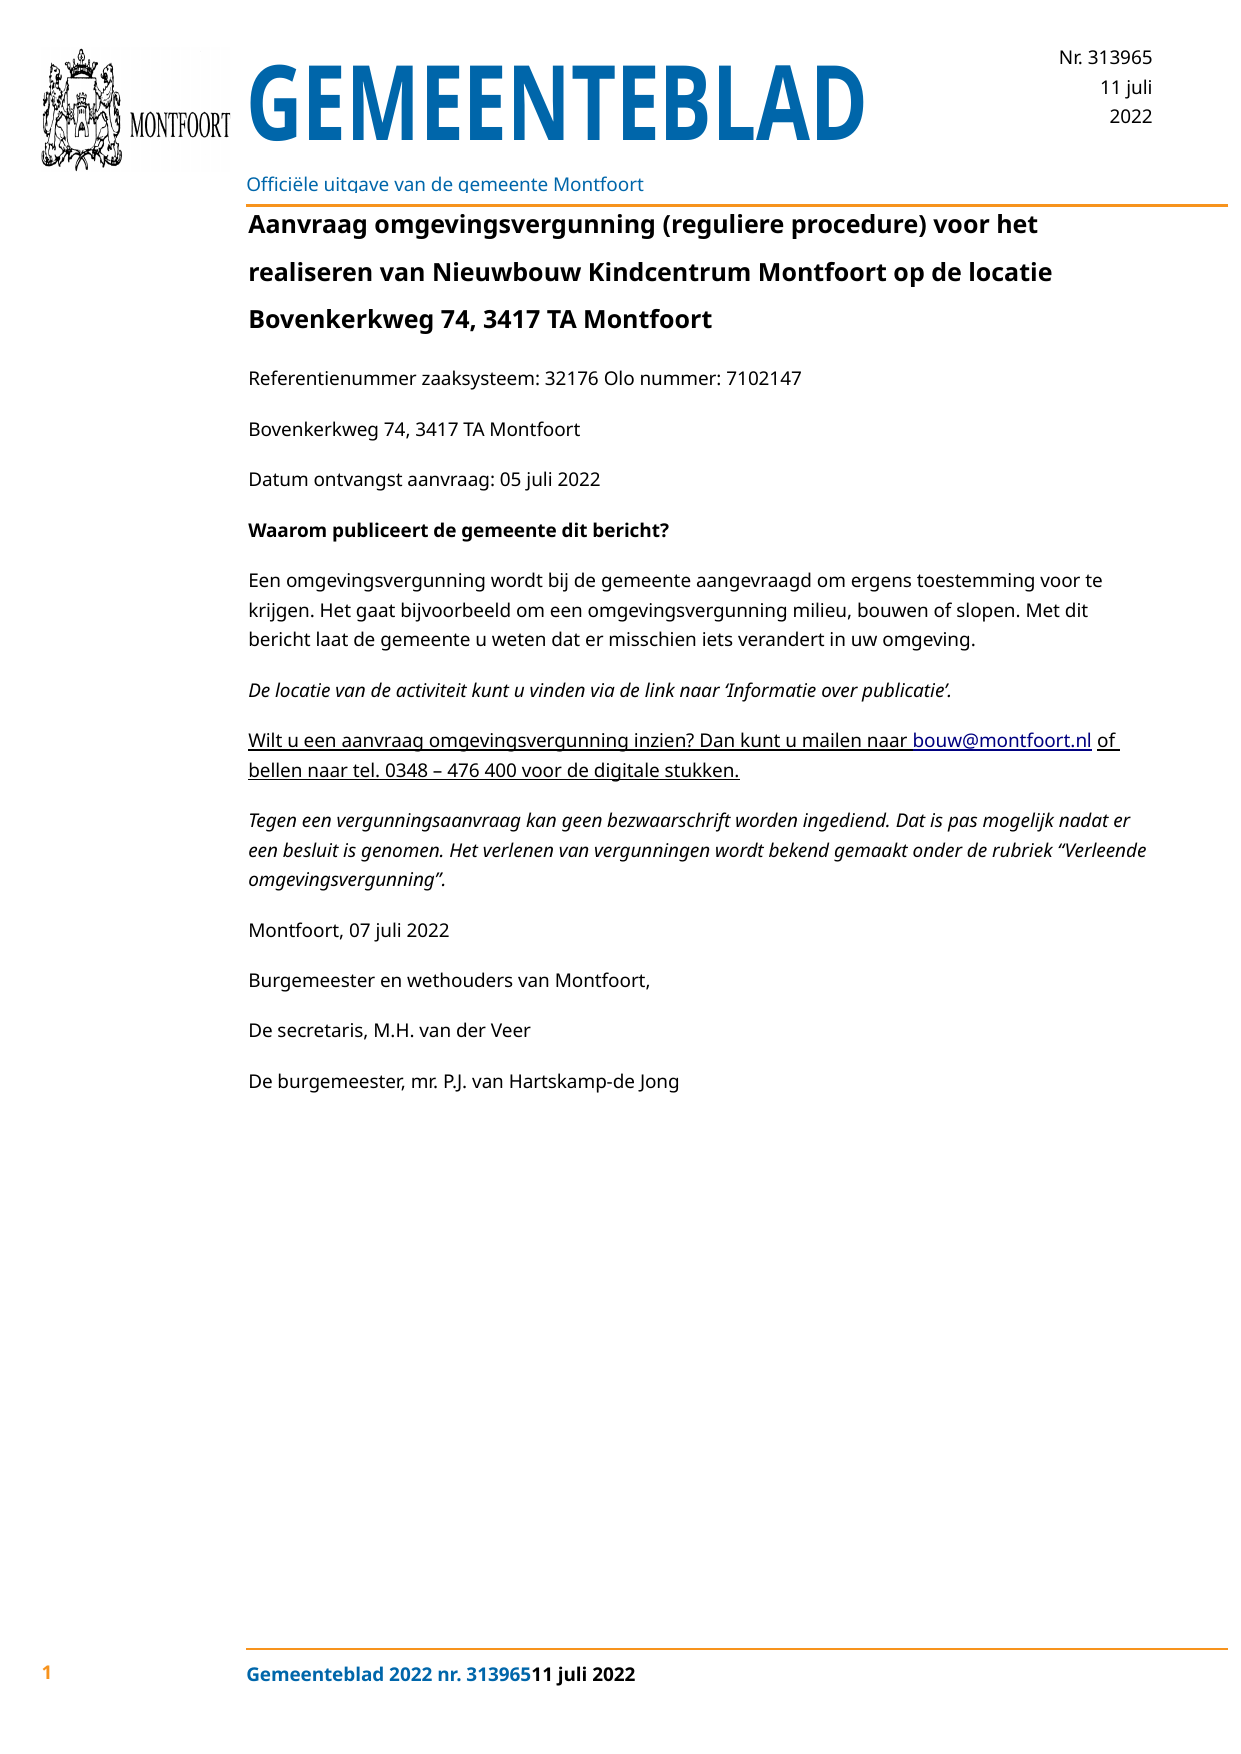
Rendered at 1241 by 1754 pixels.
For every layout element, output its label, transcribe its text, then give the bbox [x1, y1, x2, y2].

text Een omgevingsvergunning wordt bij de gemeente aangevraagd om ergens toestemming voor te krijgen. Het gaat bijvoorbeeld om een omgevingsvergunning milieu, bouwen of slopen. Met dit bericht laat de gemeente u weten dat er misschien iets verandert in uw omgeving. [248, 567, 1152, 652]
text De burgemeester, mr. P.J. van Hartskamp-de Jong [248, 1068, 1152, 1094]
text Bovenkerkweg 74, 3417 TA Montfoort [248, 416, 1152, 442]
text Aanvraag omgevingsvergunning (reguliere procedure) voor het realiseren van Nieuwbouw Kindcentrum Montfoort op de locatie Bovenkerkweg 74, 3417 TA Montfoort [248, 207, 1152, 336]
text De secretaris, M.H. van der Veer [248, 1018, 1152, 1043]
text De locatie van de activiteit kunt u vinden via de link naar ‘Informatie over publicatie’. [248, 677, 1152, 702]
text Waarom publiceert de gemeente dit bericht? [248, 517, 1152, 542]
text Montfoort, 07 juli 2022 [248, 917, 1152, 942]
text Burgemeester en wethouders van Montfoort, [248, 967, 1152, 993]
text Datum ontvangst aanvraag: 05 juli 2022 [248, 466, 1152, 492]
text Tegen een vergunningsaanvraag kan geen bezwaarschrift worden ingediend. Dat is pas mogelijk nadat er een besluit is genomen. Het verlenen van vergunningen wordt bekend gemaakt onder de rubriek “Verleende omgevingsvergunning”. [248, 807, 1152, 892]
text Wilt u een aanvraag omgevingsvergunning inzien? Dan kunt u mailen naar bouw@montfoort.nl of bellen naar tel. 0348 – 476 400 voor de digitale stukken. [248, 727, 1152, 782]
text Referentienummer zaaksysteem: 32176 Olo nummer: 7102147 [248, 366, 1152, 391]
picture [41, 47, 231, 172]
